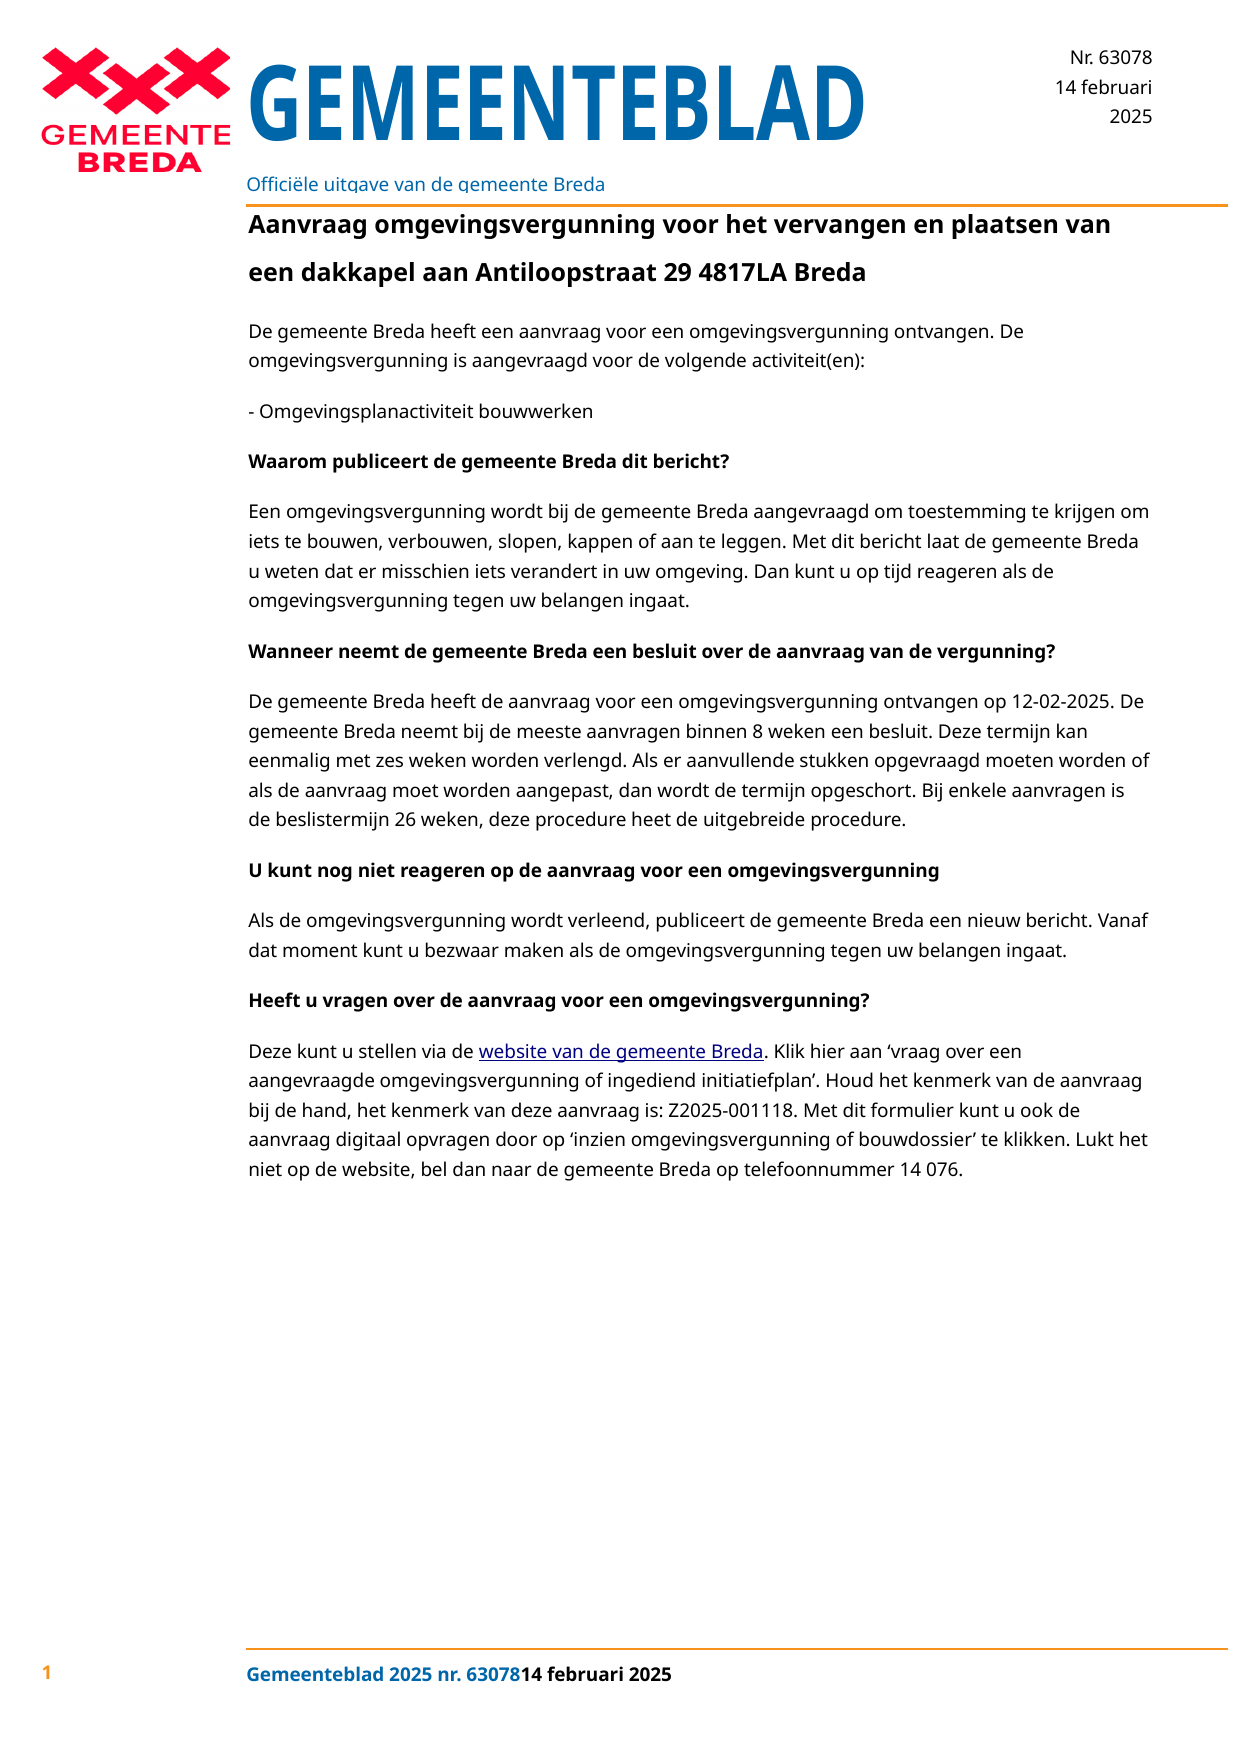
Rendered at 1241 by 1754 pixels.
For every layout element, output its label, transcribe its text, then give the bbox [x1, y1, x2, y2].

text - Omgevingsplanactiviteit bouwwerken [248, 398, 1152, 424]
text De gemeente Breda heeft een aanvraag voor een omgevingsvergunning ontvangen. De omgevingsvergunning is aangevraagd voor de volgende activiteit(en): [248, 318, 1152, 373]
text Als de omgevingsvergunning wordt verleend, publiceert de gemeente Breda een nieuw bericht. Vanaf dat moment kunt u bezwaar maken als de omgevingsvergunning tegen uw belangen ingaat. [248, 907, 1152, 963]
text Wanneer neemt de gemeente Breda een besluit over de aanvraag van de vergunning? [248, 638, 1152, 664]
text U kunt nog niet reageren op de aanvraag voor een omgevingsvergunning [248, 857, 1152, 883]
text Heeft u vragen over de aanvraag voor een omgevingsvergunning? [248, 987, 1152, 1013]
text Een omgevingsvergunning wordt bij de gemeente Breda aangevraagd om toestemming te krijgen om iets te bouwen, verbouwen, slopen, kappen of aan te leggen. Met dit bericht laat de gemeente Breda u weten dat er misschien iets verandert in uw omgeving. Dan kunt u op tijd reageren als de omgevingsvergunning tegen uw belangen ingaat. [248, 499, 1152, 613]
text De gemeente Breda heeft de aanvraag voor een omgevingsvergunning ontvangen op 12-02-2025. De gemeente Breda neemt bij de meeste aanvragen binnen 8 weken een besluit. Deze termijn kan eenmalig met zes weken worden verlengd. Als er aanvullende stukken opgevraagd moeten worden of als de aanvraag moet worden aangepast, dan wordt de termijn opgeschort. Bij enkele aanvragen is de beslistermijn 26 weken, deze procedure heet de uitgebreide procedure. [248, 688, 1152, 832]
text Aanvraag omgevingsvergunning voor het vervangen en plaatsen van een dakkapel aan Antiloopstraat 29 4817LA Breda [248, 207, 1152, 288]
text Deze kunt u stellen via de website van de gemeente Breda. Klik hier aan ‘vraag over een aangevraagde omgevingsvergunning of ingediend initiatiefplan’. Houd het kenmerk van de aanvraag bij de hand, het kenmerk van deze aanvraag is: Z2025-001118. Met dit formulier kunt u ook de aanvraag digitaal opvragen door op ‘inzien omgevingsvergunning of bouwdossier’ te klikken. Lukt het niet op de website, bel dan naar de gemeente Breda op telefoonnummer 14 076. [248, 1038, 1152, 1182]
picture [41, 47, 231, 172]
text Waarom publiceert de gemeente Breda dit bericht? [248, 448, 1152, 474]
